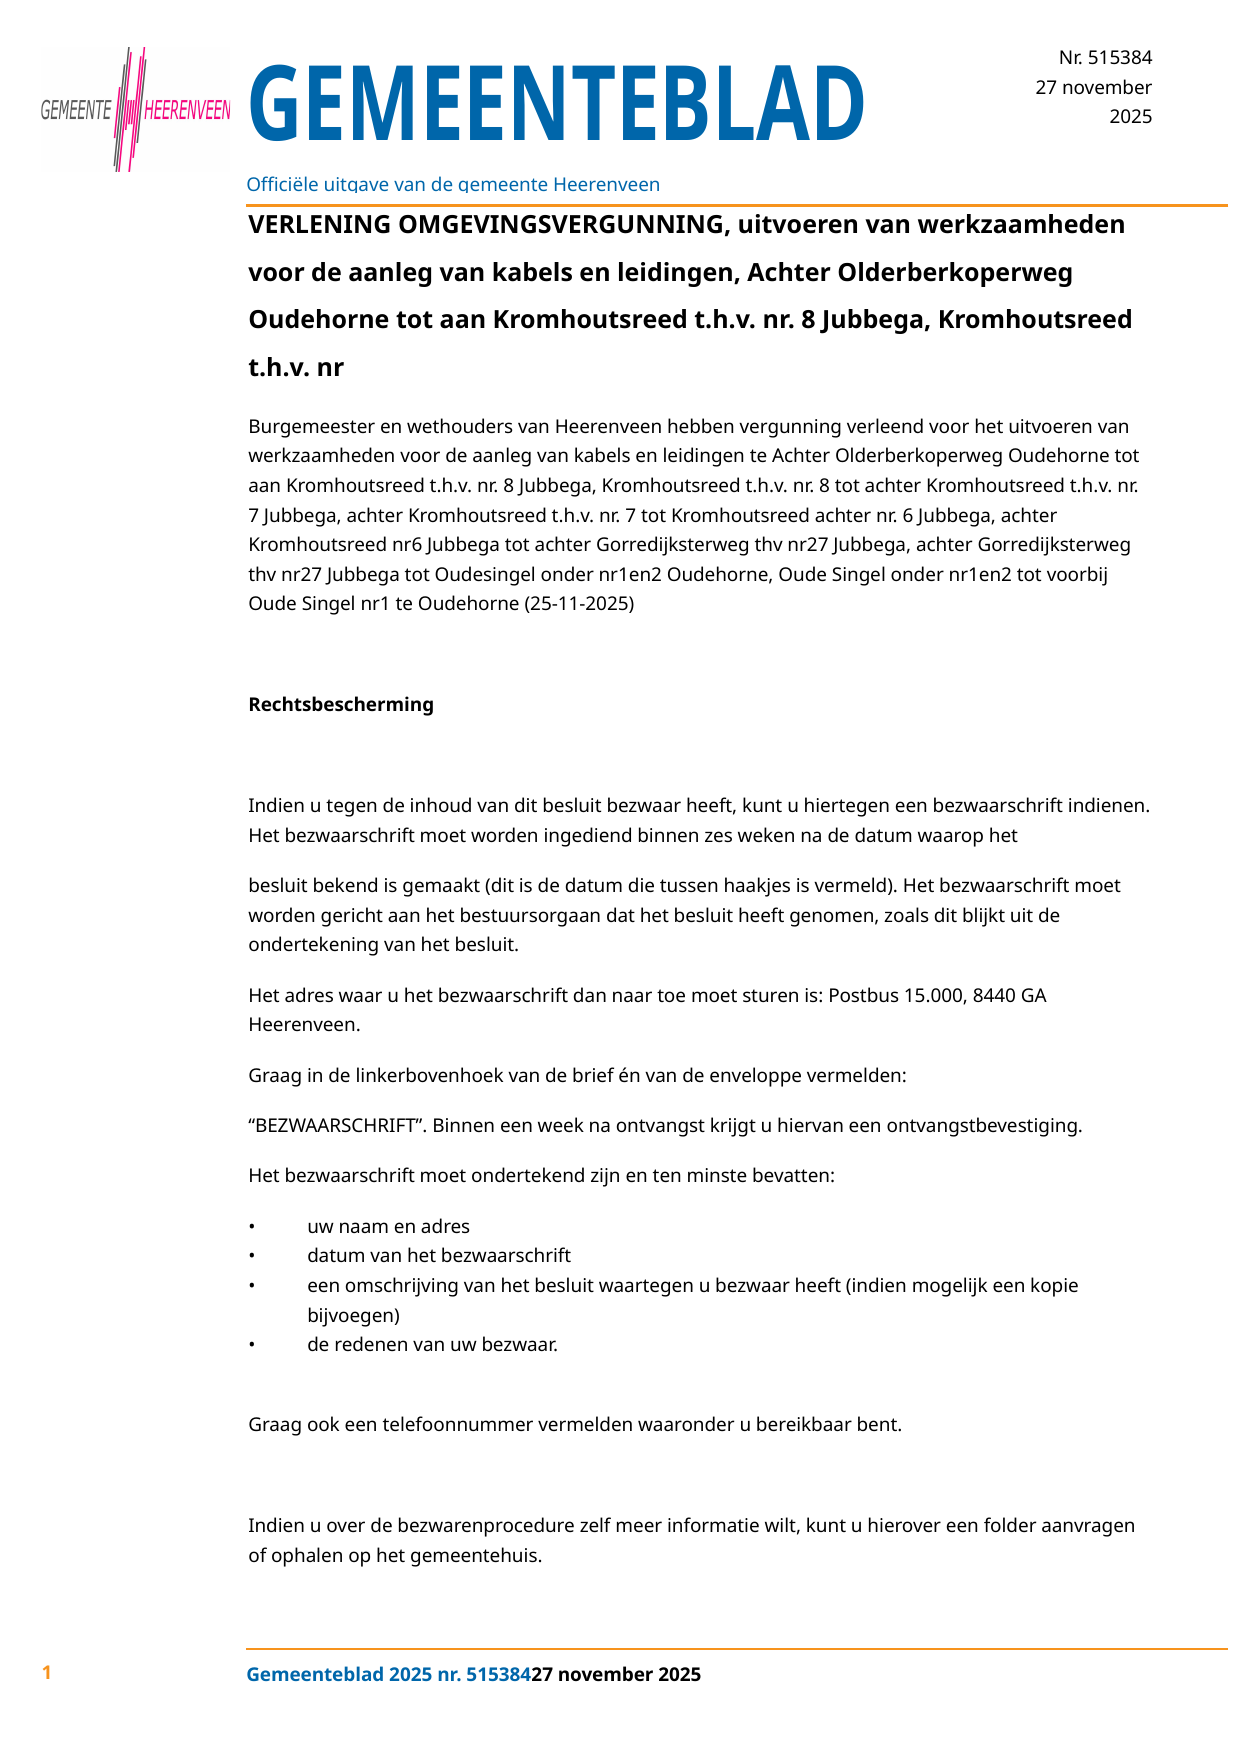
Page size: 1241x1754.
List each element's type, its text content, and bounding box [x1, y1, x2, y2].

text “BEZWAARSCHRIFT”. Binnen een week na ontvangst krijgt u hiervan een ontvangstbevestiging. [248, 1112, 1152, 1138]
text Indien u tegen de inhoud van dit besluit bezwaar heeft, kunt u hiertegen een bezwaarschrift indienen. Het bezwaarschrift moet worden ingediend binnen zes weken na de datum waarop het [248, 792, 1152, 848]
list de redenen van uw bezwaar. [248, 1331, 1152, 1357]
text Burgemeester en wethouders van Heerenveen hebben vergunning verleend voor het uitvoeren van werkzaamheden voor de aanleg van kabels en leidingen te Achter Olderberkoperweg Oudehorne tot aan Kromhoutsreed t.h.v. nr. 8 Jubbega, Kromhoutsreed t.h.v. nr. 8 tot achter Kromhoutsreed t.h.v. nr. 7 Jubbega, achter Kromhoutsreed t.h.v. nr. 7 tot Kromhoutsreed achter nr. 6 Jubbega, achter Kromhoutsreed nr6 Jubbega tot achter Gorredijksterweg thv nr27 Jubbega, achter Gorredijksterweg thv nr27 Jubbega tot Oudesingel onder nr1en2 Oudehorne, Oude Singel onder nr1en2 tot voorbij Oude Singel nr1 te Oudehorne (25-11-2025) [248, 413, 1152, 616]
text Het bezwaarschrift moet ondertekend zijn en ten minste bevatten: [248, 1163, 1152, 1188]
text Graag ook een telefoonnummer vermelden waaronder u bereikbaar bent. [248, 1411, 1152, 1437]
list uw naam en adres [248, 1213, 1152, 1239]
text Het adres waar u het bezwaarschrift dan naar toe moet sturen is: Postbus 15.000, 8440 GA Heerenveen. [248, 982, 1152, 1037]
text Graag in de linkerbovenhoek van de brief én van de enveloppe vermelden: [248, 1062, 1152, 1088]
list een omschrijving van het besluit waartegen u bezwaar heeft (indien mogelijk een kopie bijvoegen) [248, 1272, 1152, 1328]
picture [41, 47, 231, 172]
text besluit bekend is gemaakt (dit is de datum die tussen haakjes is vermeld). Het bezwaarschrift moet worden gericht aan het bestuursorgaan dat het besluit heeft genomen, zoals dit blijkt uit de ondertekening van het besluit. [248, 872, 1152, 957]
list datum van het bezwaarschrift [248, 1243, 1152, 1268]
text Indien u over de bezwarenprocedure zelf meer informatie wilt, kunt u hierover een folder aanvragen of ophalen op het gemeentehuis. [248, 1512, 1152, 1568]
text VERLENING OMGEVINGSVERGUNNING, uitvoeren van werkzaamheden voor de aanleg van kabels en leidingen, Achter Olderberkoperweg Oudehorne tot aan Kromhoutsreed t.h.v. nr. 8 Jubbega, Kromhoutsreed t.h.v. nr [248, 207, 1152, 384]
text Rechtsbescherming [248, 691, 1152, 717]
